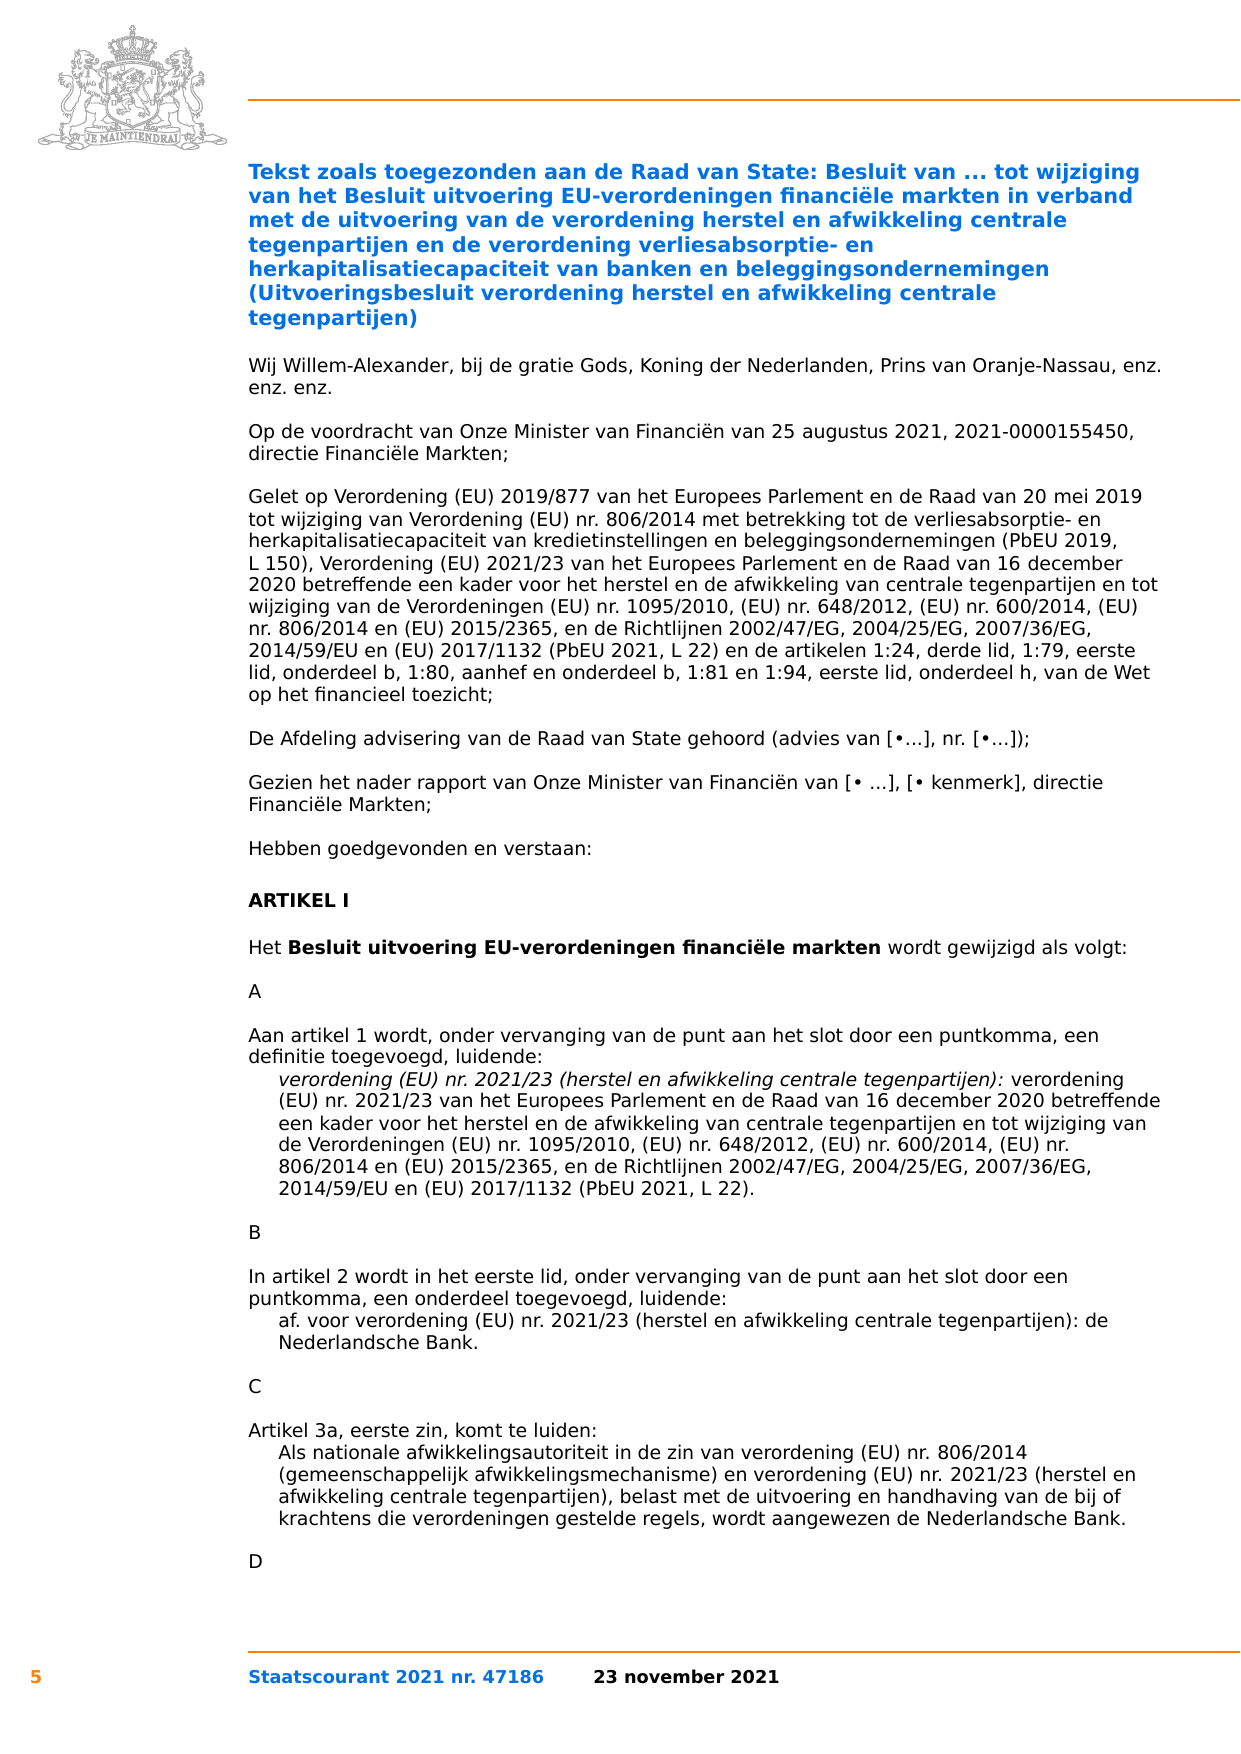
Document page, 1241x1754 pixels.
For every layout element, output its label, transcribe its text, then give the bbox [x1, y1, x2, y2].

text In artikel 2 wordt in het eerste lid, onder vervanging van de punt aan het slot door een puntkomma, een onderdeel toegevoegd, luidende: [248, 1266, 1163, 1310]
picture [38, 25, 227, 150]
subtitle ARTIKEL I [248, 890, 1163, 912]
text Hebben goedgevonden en verstaan: [248, 838, 1163, 860]
text Het Besluit uitvoering EU-verordeningen financiële markten wordt gewijzigd als volgt: [248, 937, 1163, 959]
text B [248, 1222, 1163, 1244]
text C [248, 1376, 1163, 1398]
text Artikel 3a, eerste zin, komt te luiden: [248, 1420, 1163, 1442]
subtitle Tekst zoals toegezonden aan de Raad van State: Besluit van ... tot wijziging van het Besluit uitvoering EU-verordeningen financiële markten in verband met de uitvoering van de verordening herstel en afwikkeling centrale tegenpartijen en de verordening verliesabsorptie- en herkapitalisatiecapaciteit van banken en beleggingsondernemingen (Uitvoeringsbesluit verordening herstel en afwikkeling centrale tegenpartijen) [248, 160, 1163, 330]
text Wij Willem-Alexander, bij de gratie Gods, Koning der Nederlanden, Prins van Oranje-Nassau, enz. enz. enz. [248, 355, 1163, 399]
text D [248, 1551, 1163, 1573]
text A [248, 981, 1163, 1003]
text Aan artikel 1 wordt, onder vervanging van de punt aan het slot door een puntkomma, een definitie toegevoegd, luidende: [248, 1024, 1163, 1068]
text Gezien het nader rapport van Onze Minister van Financiën van [• ...], [• kenmerk], directie Financiële Markten; [248, 772, 1163, 816]
text verordening (EU) nr. 2021/23 (herstel en afwikkeling centrale tegenpartijen): verordening (EU) nr. 2021/23 van het Europees Parlement en de Raad van 16 december 2020 betreffende een kader voor het herstel en de afwikkeling van centrale tegenpartijen en tot wijziging van de Verordeningen (EU) nr. 1095/2010, (EU) nr. 648/2012, (EU) nr. 600/2014, (EU) nr. 806/2014 en (EU) 2015/2365, en de Richtlijnen 2002/47/EG, 2004/25/EG, 2007/36/EG, 2014/59/EU en (EU) 2017/1132 (PbEU 2021, L 22). [278, 1068, 1163, 1200]
text Gelet op Verordening (EU) 2019/877 van het Europees Parlement en de Raad van 20 mei 2019 tot wijziging van Verordening (EU) nr. 806/2014 met betrekking tot de verliesabsorptie- en herkapitalisatiecapaciteit van kredietinstellingen en beleggingsondernemingen (PbEU 2019, L 150), Verordening (EU) 2021/23 van het Europees Parlement en de Raad van 16 december 2020 betreffende een kader voor het herstel en de afwikkeling van centrale tegenpartijen en tot wijziging van de Verordeningen (EU) nr. 1095/2010, (EU) nr. 648/2012, (EU) nr. 600/2014, (EU) nr. 806/2014 en (EU) 2015/2365, en de Richtlijnen 2002/47/EG, 2004/25/EG, 2007/36/EG, 2014/59/EU en (EU) 2017/1132 (PbEU 2021, L 22) en de artikelen 1:24, derde lid, 1:79, eerste lid, onderdeel b, 1:80, aanhef en onderdeel b, 1:81 en 1:94, eerste lid, onderdeel h, van de Wet op het financieel toezicht; [248, 486, 1163, 706]
text De Afdeling advisering van de Raad van State gehoord (advies van [•...], nr. [•...]); [248, 728, 1163, 750]
text af. voor verordening (EU) nr. 2021/23 (herstel en afwikkeling centrale tegenpartijen): de Nederlandsche Bank. [278, 1310, 1163, 1354]
text Als nationale afwikkelingsautoriteit in de zin van verordening (EU) nr. 806/2014 (gemeenschappelijk afwikkelingsmechanisme) en verordening (EU) nr. 2021/23 (herstel en afwikkeling centrale tegenpartijen), belast met de uitvoering en handhaving van de bij of krachtens die verordeningen gestelde regels, wordt aangewezen de Nederlandsche Bank. [278, 1442, 1163, 1529]
text Op de voordracht van Onze Minister van Financiën van 25 augustus 2021, 2021-0000155450, directie Financiële Markten; [248, 421, 1163, 464]
